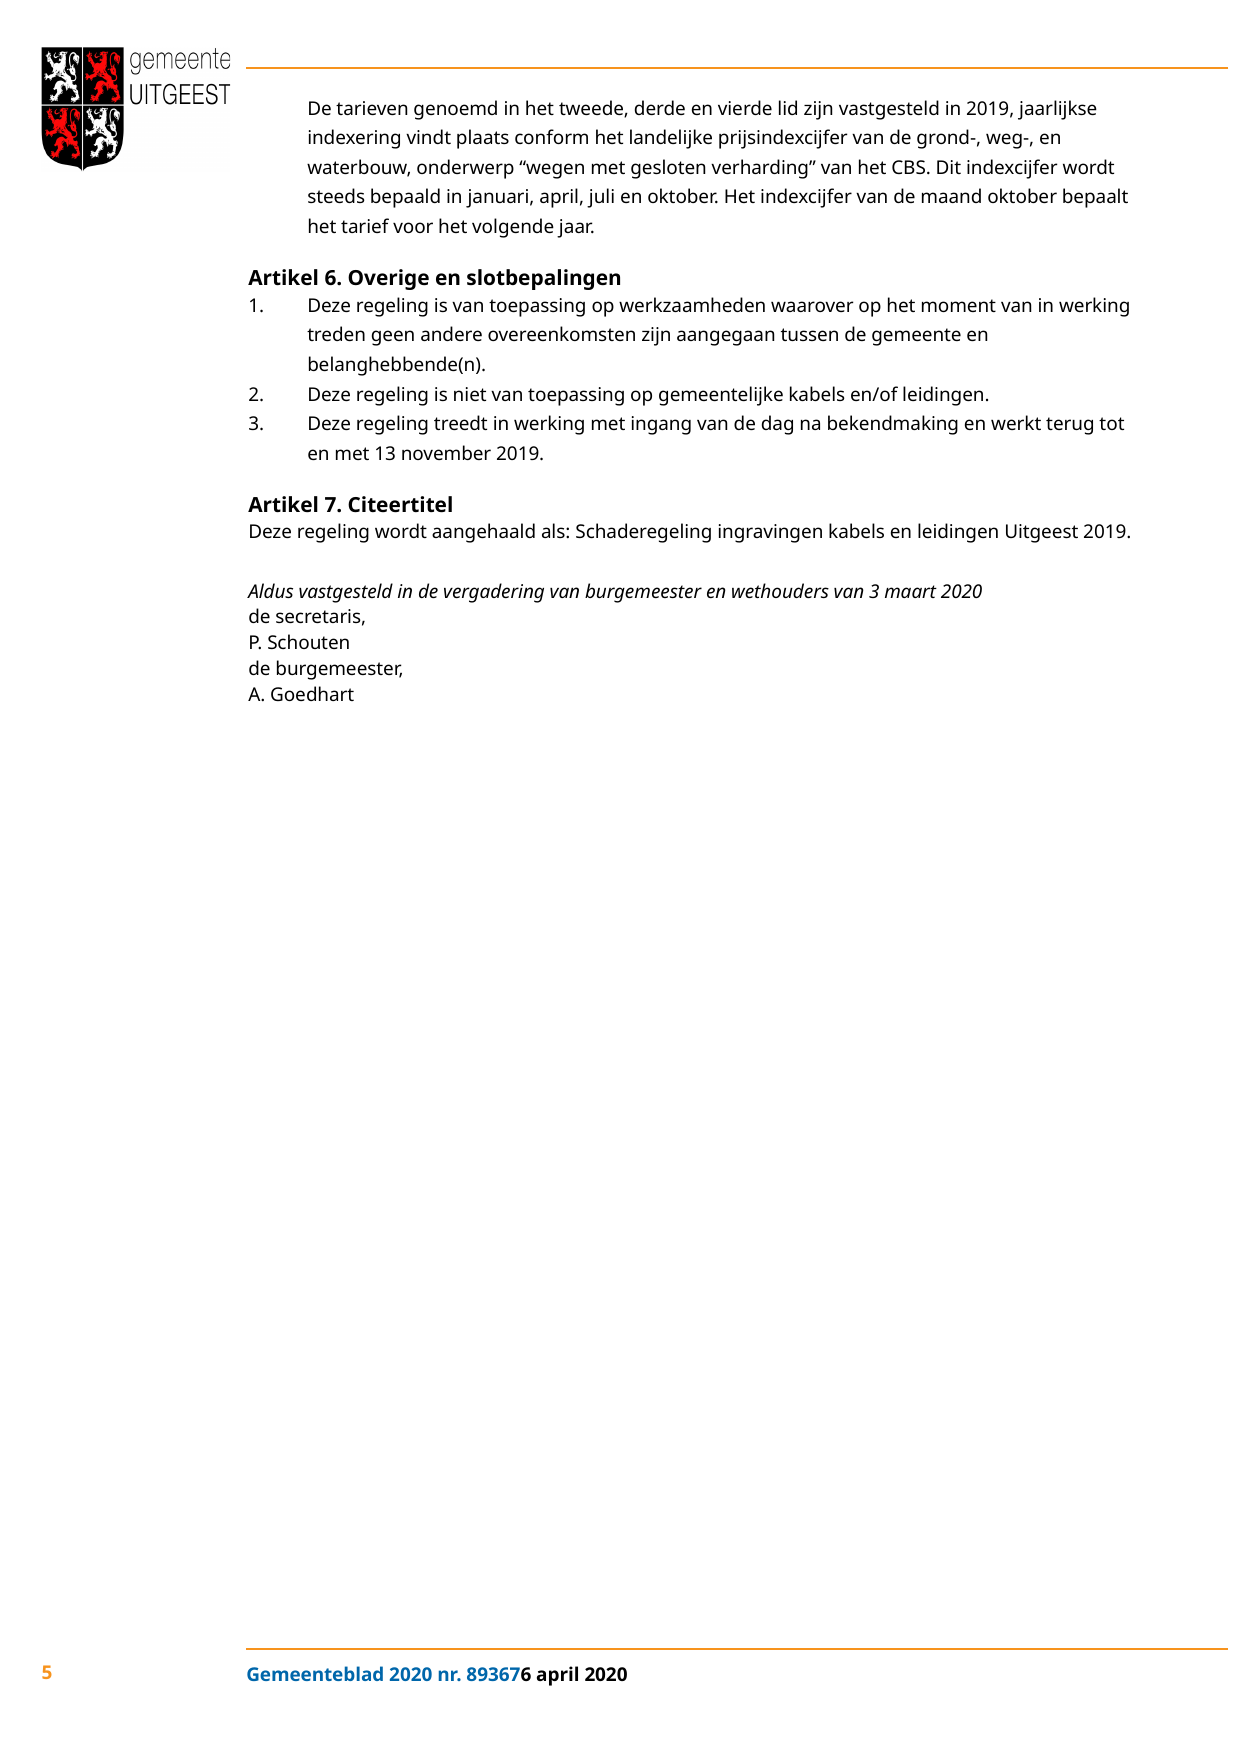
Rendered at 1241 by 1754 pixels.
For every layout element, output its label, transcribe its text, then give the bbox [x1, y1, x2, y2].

text Artikel 7. Citeertitel [248, 490, 1152, 519]
list De tarieven genoemd in het tweede, derde en vierde lid zijn vastgesteld in 2019, jaarlijkse indexering vindt plaats conform het landelijke prijsindexcijfer van de grond-, weg-, en waterbouw, onderwerp “wegen met gesloten verharding” van het CBS. Dit indexcijfer wordt steeds bepaald in januari, april, juli en oktober. Het indexcijfer van de maand oktober bepaalt het tarief voor het volgende jaar. [248, 95, 1152, 239]
list Deze regeling treedt in werking met ingang van de dag na bekendmaking en werkt terug tot en met 13 november 2019. [248, 410, 1152, 466]
text Deze regeling wordt aangehaald als: Schaderegeling ingravingen kabels en leidingen Uitgeest 2019. [248, 519, 1152, 544]
list Deze regeling is van toepassing op werkzaamheden waarover op het moment van in werking treden geen andere overeenkomsten zijn aangegaan tussen de gemeente en belanghebbende(n). [248, 292, 1152, 377]
text A. Goedhart [248, 681, 1152, 707]
text P. Schouten [248, 629, 1152, 655]
list Deze regeling is niet van toepassing op gemeentelijke kabels en/of leidingen. [248, 381, 1152, 406]
picture [41, 47, 231, 172]
text de secretaris, [248, 604, 1152, 629]
text Artikel 6. Overige en slotbepalingen [248, 263, 1152, 292]
text de burgemeester, [248, 655, 1152, 681]
text Aldus vastgesteld in de vergadering van burgemeester en wethouders van 3 maart 2020 [248, 578, 1152, 604]
